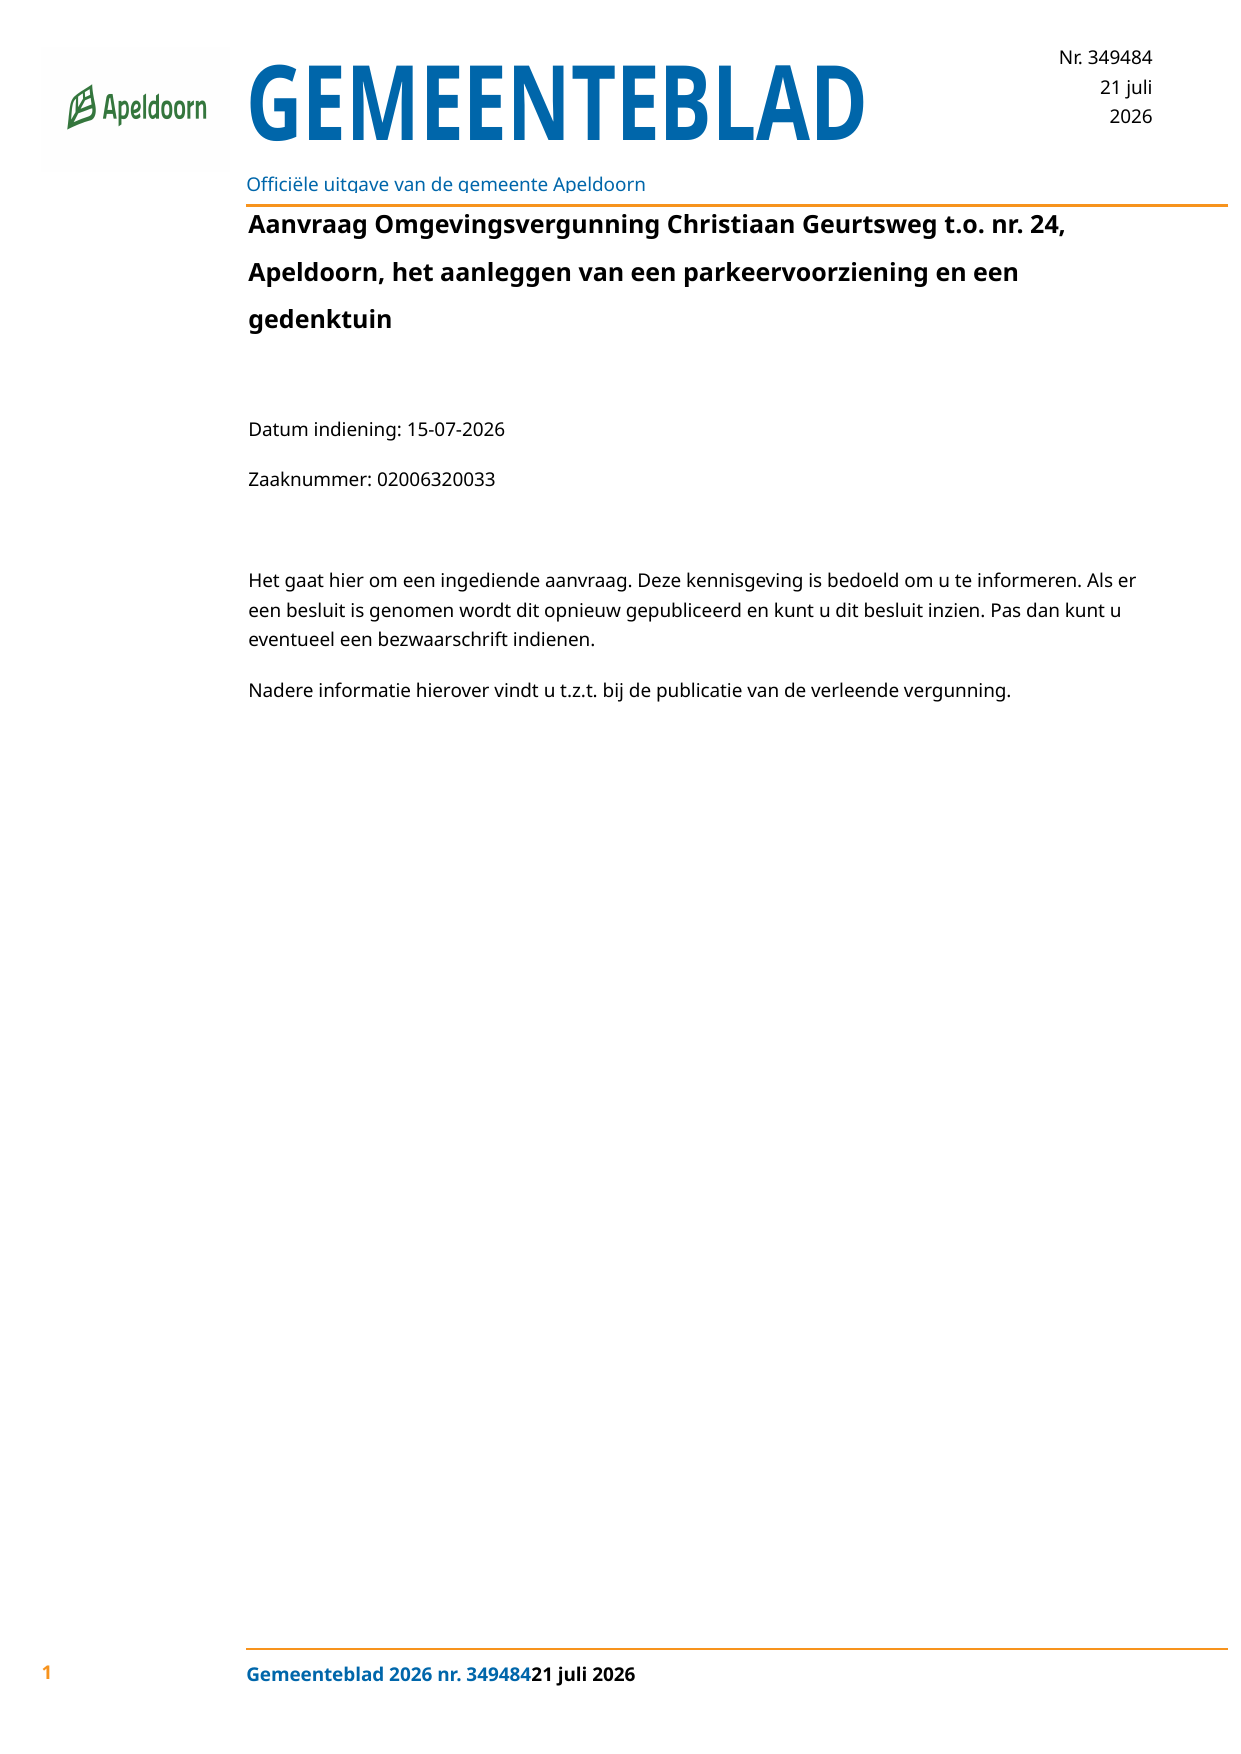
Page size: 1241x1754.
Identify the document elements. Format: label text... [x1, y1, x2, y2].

picture [41, 47, 231, 172]
text Zaaknummer: 02006320033 [248, 466, 1152, 492]
text Nadere informatie hierover vindt u t.z.t. bij de publicatie van de verleende vergunning. [248, 677, 1152, 702]
text Aanvraag Omgevingsvergunning Christiaan Geurtsweg t.o. nr. 24, Apeldoorn, het aanleggen van een parkeervoorziening en een gedenktuin [248, 207, 1152, 336]
text Het gaat hier om een ingediende aanvraag. Deze kennisgeving is bedoeld om u te informeren. Als er een besluit is genomen wordt dit opnieuw gepubliceerd en kunt u dit besluit inzien. Pas dan kunt u eventueel een bezwaarschrift indienen. [248, 567, 1152, 652]
text Datum indiening: 15-07-2026 [248, 416, 1152, 442]
